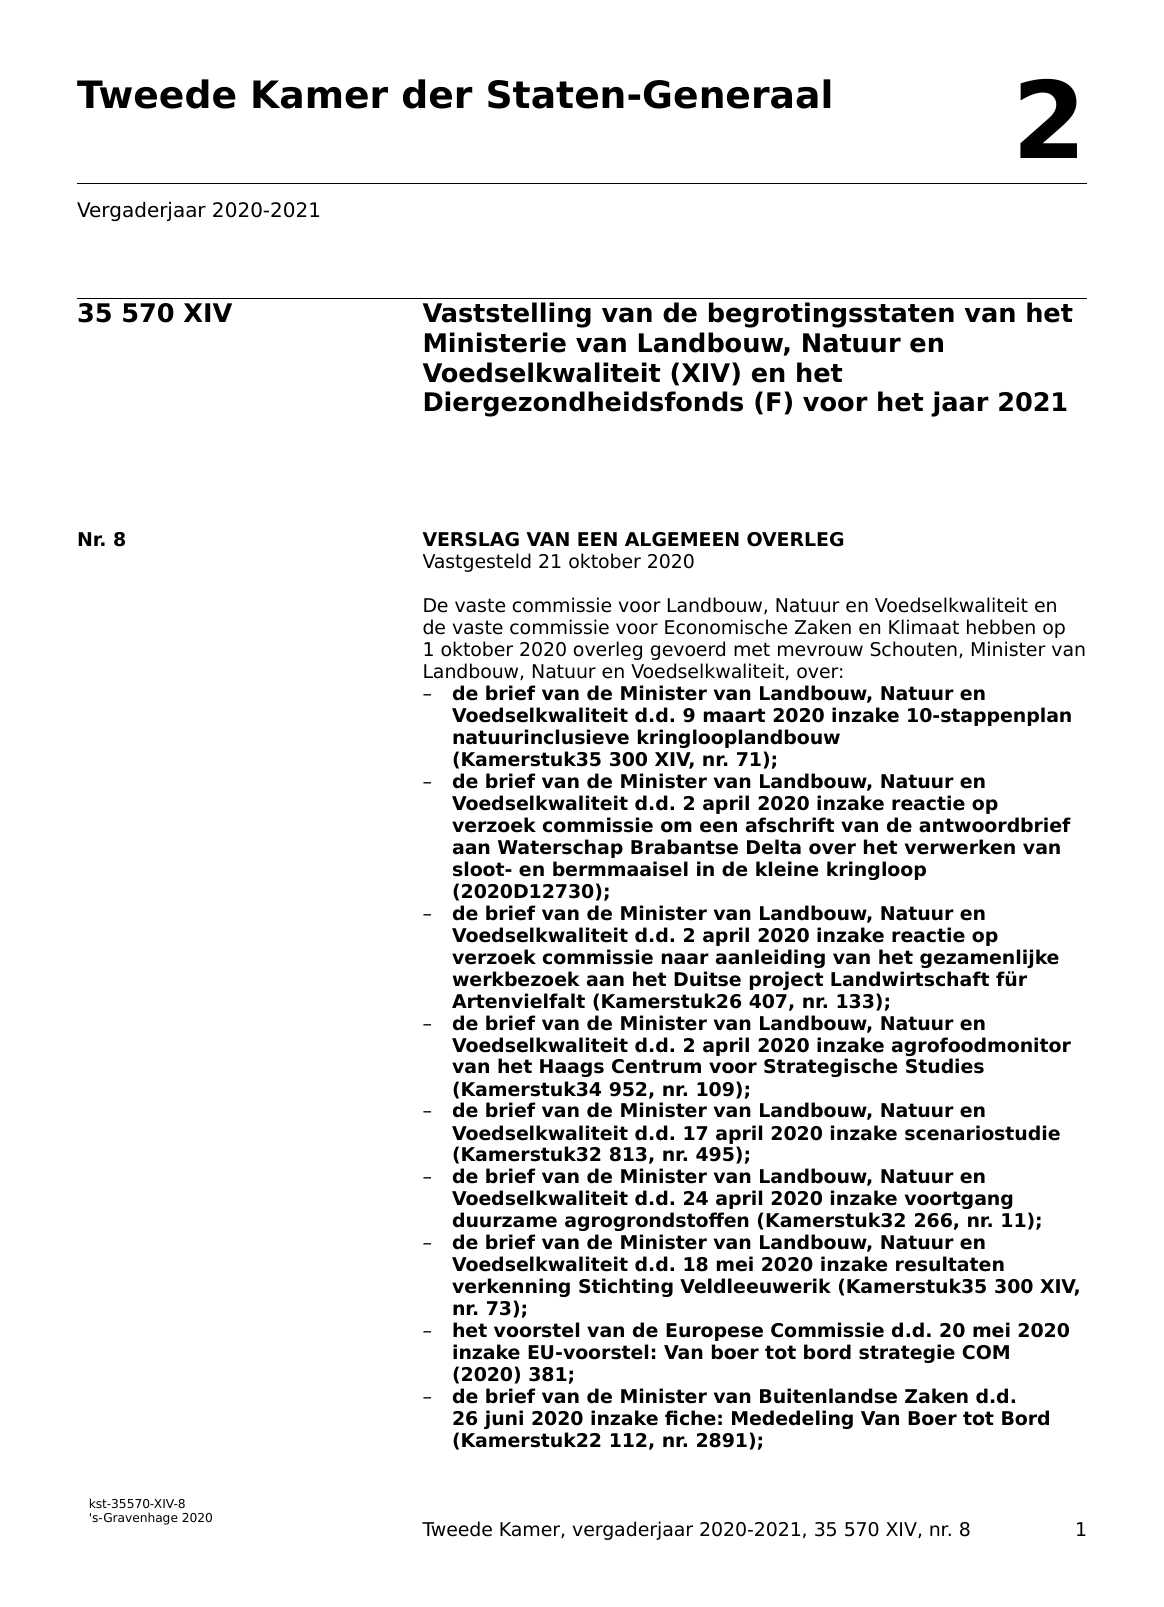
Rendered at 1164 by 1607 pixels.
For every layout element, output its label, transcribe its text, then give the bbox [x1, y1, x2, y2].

subtitle 35 570 XIV Vaststelling van de begrotingsstaten van het Ministerie van Landbouw, Natuur en Voedselkwaliteit (XIV) en het Diergezondheidsfonds (F) voor het jaar 2021 [77, 299, 1087, 418]
text – de brief van de Minister van Landbouw, Natuur en Voedselkwaliteit d.d. 18 mei 2020 inzake resultaten verkenning Stichting Veldleeuwerik (Kamerstuk35 300 XIV, nr. 73); [422, 1232, 1087, 1320]
text kst-35570-XIV-8 [88, 1497, 323, 1511]
text De vaste commissie voor Landbouw, Natuur en Voedselkwaliteit en de vaste commissie voor Economische Zaken en Klimaat hebben op 1 oktober 2020 overleg gevoerd met mevrouw Schouten, Minister van Landbouw, Natuur en Voedselkwaliteit, over: [422, 595, 1087, 683]
subtitle Nr. 8 VERSLAG VAN EEN ALGEMEEN OVERLEG [77, 529, 1087, 551]
text – het voorstel van de Europese Commissie d.d. 20 mei 2020 inzake EU-voorstel: Van boer tot bord strategie COM (2020) 381; [422, 1320, 1087, 1386]
text – de brief van de Minister van Landbouw, Natuur en Voedselkwaliteit d.d. 2 april 2020 inzake reactie op verzoek commissie naar aanleiding van het gezamenlijke werkbezoek aan het Duitse project Landwirtschaft für Artenvielfalt (Kamerstuk26 407, nr. 133); [422, 903, 1087, 1012]
table_header Tweede Kamer der Staten-Generaal [77, 59, 886, 183]
text – de brief van de Minister van Landbouw, Natuur en Voedselkwaliteit d.d. 17 april 2020 inzake scenariostudie (Kamerstuk32 813, nr. 495); [422, 1100, 1087, 1166]
table_header 2 [886, 59, 1087, 183]
text – de brief van de Minister van Landbouw, Natuur en Voedselkwaliteit d.d. 2 april 2020 inzake agrofoodmonitor van het Haags Centrum voor Strategische Studies (Kamerstuk34 952, nr. 109); [422, 1012, 1087, 1100]
table_cell Vergaderjaar 2020-2021 [77, 184, 1087, 298]
text 's-Gravenhage 2020 [88, 1511, 323, 1525]
text – de brief van de Minister van Landbouw, Natuur en Voedselkwaliteit d.d. 24 april 2020 inzake voortgang duurzame agrogrondstoffen (Kamerstuk32 266, nr. 11); [422, 1166, 1087, 1232]
text Vastgesteld 21 oktober 2020 [422, 551, 1087, 573]
text – de brief van de Minister van Landbouw, Natuur en Voedselkwaliteit d.d. 9 maart 2020 inzake 10-stappenplan natuurinclusieve kringlooplandbouw (Kamerstuk35 300 XIV, nr. 71); [422, 683, 1087, 771]
text – de brief van de Minister van Buitenlandse Zaken d.d. 26 juni 2020 inzake fiche: Mededeling Van Boer tot Bord (Kamerstuk22 112, nr. 2891); [422, 1386, 1087, 1452]
text – de brief van de Minister van Landbouw, Natuur en Voedselkwaliteit d.d. 2 april 2020 inzake reactie op verzoek commissie om een afschrift van de antwoordbrief aan Waterschap Brabantse Delta over het verwerken van sloot- en bermmaaisel in de kleine kringloop (2020D12730); [422, 771, 1087, 903]
